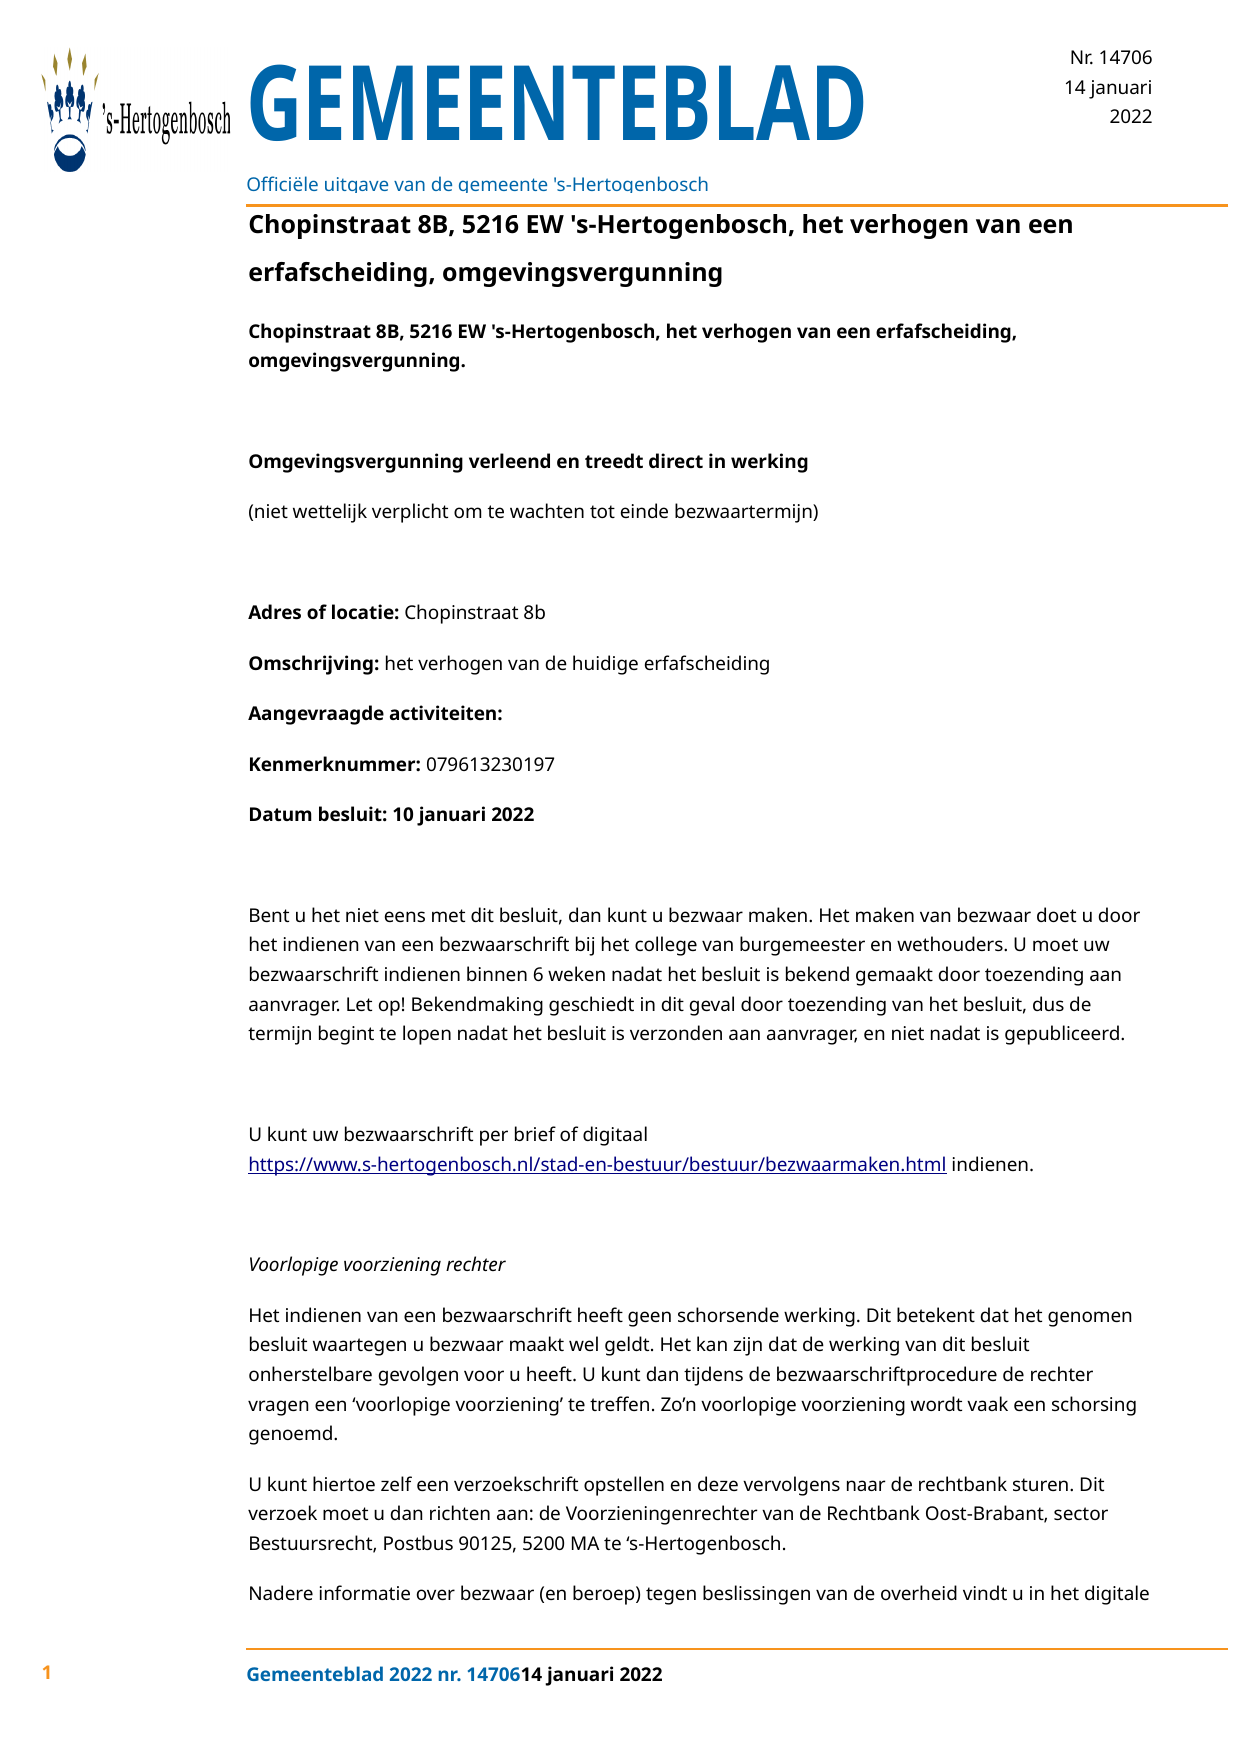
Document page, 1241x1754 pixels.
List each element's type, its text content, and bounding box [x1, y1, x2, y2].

text (niet wettelijk verplicht om te wachten tot einde bezwaartermijn) [248, 499, 1152, 524]
text Aangevraagde activiteiten: [248, 700, 1152, 726]
text Kenmerknummer: 079613230197 [248, 751, 1152, 777]
picture [41, 47, 231, 172]
text Bent u het niet eens met dit besluit, dan kunt u bezwaar maken. Het maken van bezwaar doet u door het indienen van een bezwaarschrift bij het college van burgemeester en wethouders. U moet uw bezwaarschrift indienen binnen 6 weken nadat het besluit is bekend gemaakt door toezending aan aanvrager. Let op! Bekendmaking geschiedt in dit geval door toezending van het besluit, dus de termijn begint te lopen nadat het besluit is verzonden aan aanvrager, en niet nadat is gepubliceerd. [248, 902, 1152, 1046]
text Omschrijving: het verhogen van de huidige erfafscheiding [248, 650, 1152, 676]
text Het indienen van een bezwaarschrift heeft geen schorsende werking. Dit betekent dat het genomen besluit waartegen u bezwaar maakt wel geldt. Het kan zijn dat de werking van dit besluit onherstelbare gevolgen voor u heeft. U kunt dan tijdens de bezwaarschriftprocedure de rechter vragen een ‘voorlopige voorziening’ te treffen. Zo’n voorlopige voorziening wordt vaak een schorsing genoemd. [248, 1302, 1152, 1446]
text U kunt hiertoe zelf een verzoekschrift opstellen en deze vervolgens naar de rechtbank sturen. Dit verzoek moet u dan richten aan: de Voorzieningenrechter van de Rechtbank Oost-Brabant, sector Bestuursrecht, Postbus 90125, 5200 MA te ‘s-Hertogenbosch. [248, 1471, 1152, 1556]
text Nadere informatie over bezwaar (en beroep) tegen beslissingen van de overheid vindt u in het digitale [248, 1580, 1152, 1606]
text Chopinstraat 8B, 5216 EW 's-Hertogenbosch, het verhogen van een erfafscheiding, omgevingsvergunning [248, 207, 1152, 288]
text Voorlopige voorziening rechter [248, 1252, 1152, 1277]
text Datum besluit: 10 januari 2022 [248, 801, 1152, 827]
text U kunt uw bezwaarschrift per brief of digitaal https://www.s-hertogenbosch.nl/stad-en-bestuur/bestuur/bezwaarmaken.html indienen. [248, 1121, 1152, 1177]
text Chopinstraat 8B, 5216 EW 's-Hertogenbosch, het verhogen van een erfafscheiding, omgevingsvergunning. [248, 318, 1152, 373]
text Adres of locatie: Chopinstraat 8b [248, 599, 1152, 625]
text Omgevingsvergunning verleend en treedt direct in werking [248, 448, 1152, 474]
